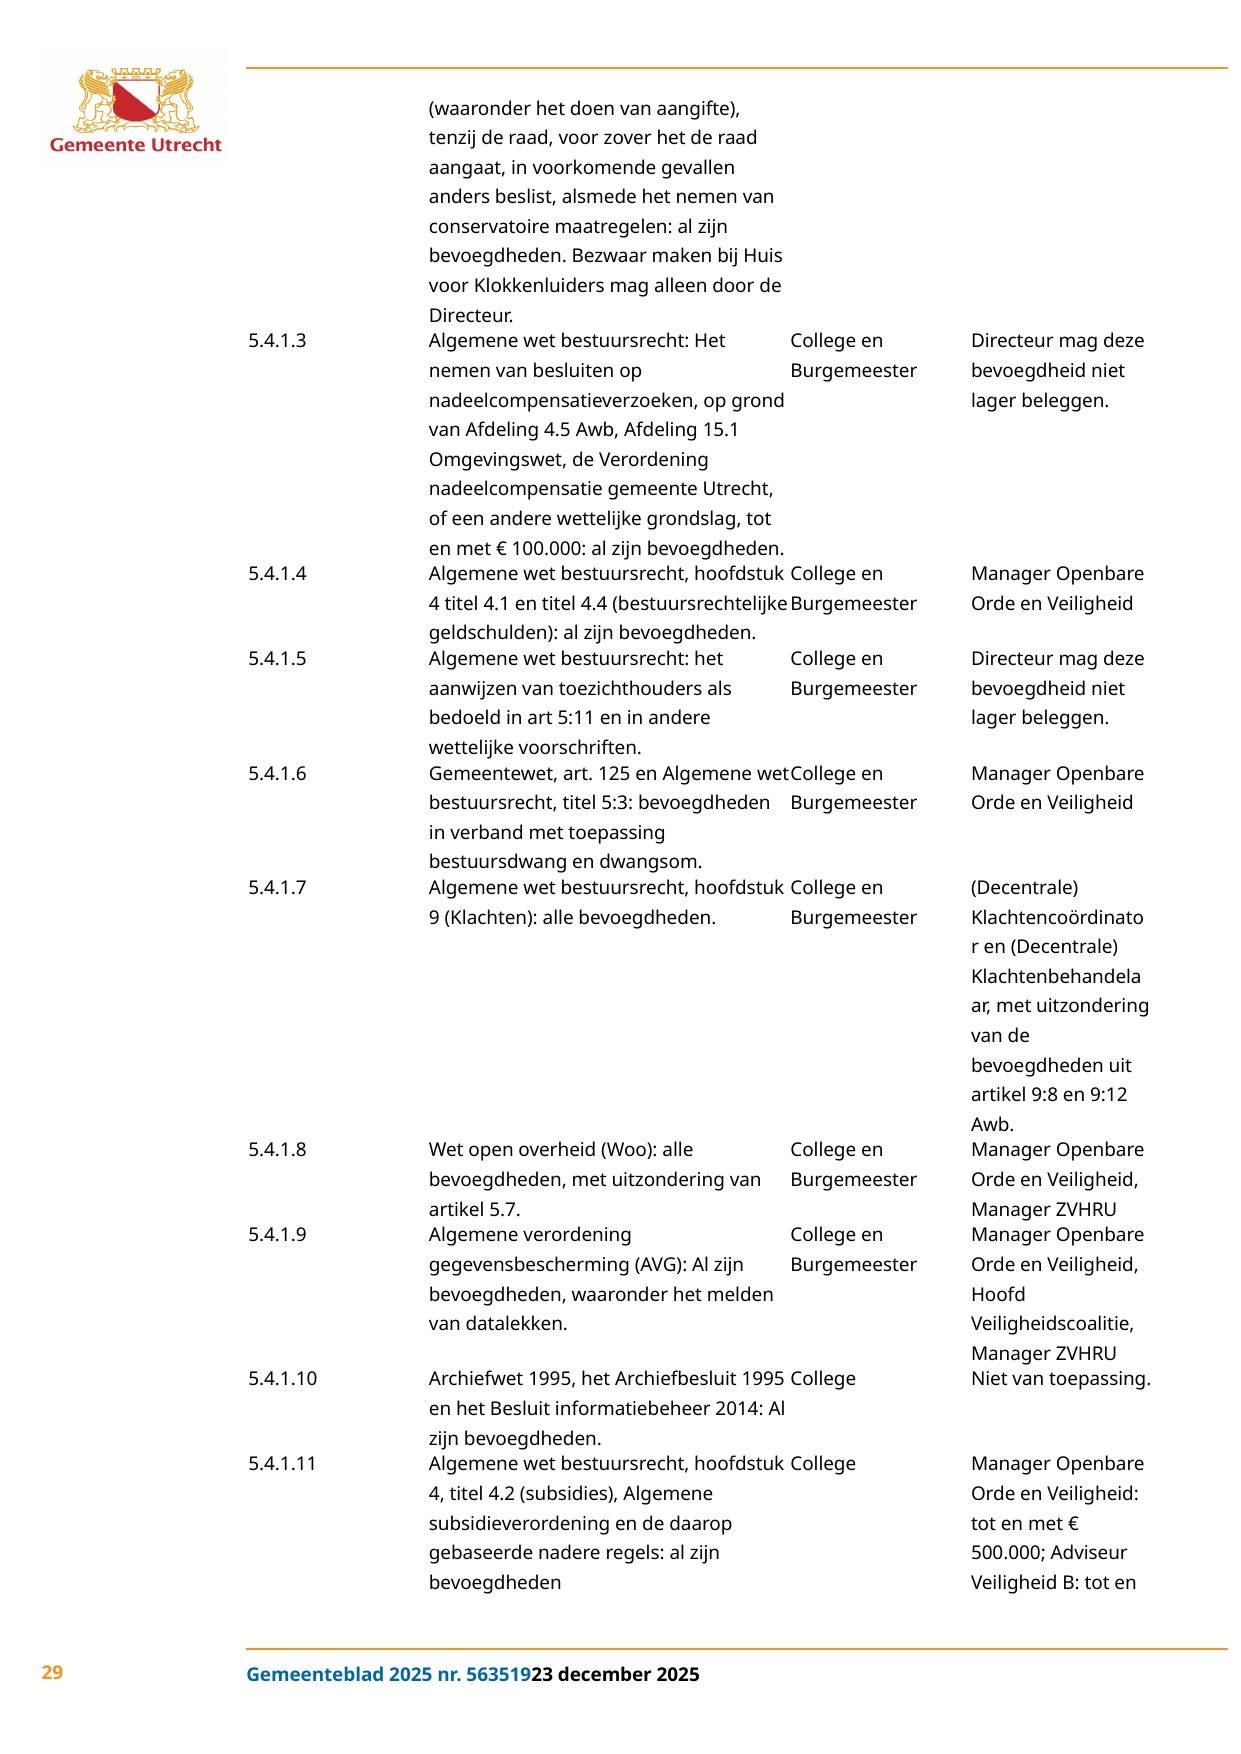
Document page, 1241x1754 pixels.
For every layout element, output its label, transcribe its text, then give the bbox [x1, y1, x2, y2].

table_cell Algemene wet bestuursrecht, hoofdstuk 4, titel 4.2 (subsidies), Algemene subsidieverordening en de daarop gebaseerde nadere regels: al zijn bevoegdheden [429, 1451, 790, 1594]
table_cell College [790, 1366, 971, 1451]
table_cell [248, 95, 429, 328]
table_cell Manager Openbare Orde en Veiligheid: tot en met € 500.000; Adviseur Veiligheid B: tot en [971, 1451, 1152, 1594]
table_cell [971, 95, 1152, 328]
table_cell Manager Openbare Orde en Veiligheid, Hoofd Veiligheidscoalitie, Manager ZVHRU [971, 1222, 1152, 1366]
table_cell College en Burgemeester [790, 560, 971, 645]
table_cell Wet open overheid (Woo): alle bevoegdheden, met uitzondering van artikel 5.7. [429, 1137, 790, 1222]
table_cell College en Burgemeester [790, 1137, 971, 1222]
table_cell Algemene wet bestuursrecht, hoofdstuk 9 (Klachten): alle bevoegdheden. [429, 874, 790, 1137]
table_cell 5.4.1.3 [248, 328, 429, 560]
table_cell 5.4.1.10 [248, 1366, 429, 1451]
picture [41, 47, 231, 172]
table_cell College en Burgemeester [790, 328, 971, 560]
table_cell 5.4.1.7 [248, 874, 429, 1137]
table_cell Manager Openbare Orde en Veiligheid [971, 560, 1152, 645]
table_cell Manager Openbare Orde en Veiligheid, Manager ZVHRU [971, 1137, 1152, 1222]
table_cell College en Burgemeester [790, 760, 971, 874]
table_cell 5.4.1.5 [248, 645, 429, 760]
table_cell (Decentrale) Klachtencoördinator en (Decentrale) Klachtenbehandelaar, met uitzondering van de bevoegdheden uit artikel 9:8 en 9:12 Awb. [971, 874, 1152, 1137]
table_cell Algemene wet bestuursrecht: Het nemen van besluiten op nadeelcompensatieverzoeken, op grond van Afdeling 4.5 Awb, Afdeling 15.1 Omgevingswet, de Verordening nadeelcompensatie gemeente Utrecht, of een andere wettelijke grondslag, tot en met € 100.000: al zijn bevoegdheden. [429, 328, 790, 560]
table_cell Directeur mag deze bevoegdheid niet lager beleggen. [971, 328, 1152, 560]
table_cell College [790, 1451, 971, 1594]
table_cell Niet van toepassing. [971, 1366, 1152, 1451]
table_cell 5.4.1.11 [248, 1451, 429, 1594]
table_cell College en Burgemeester [790, 1222, 971, 1366]
table_cell [790, 95, 971, 328]
table_cell 5.4.1.9 [248, 1222, 429, 1366]
table_cell Manager Openbare Orde en Veiligheid [971, 760, 1152, 874]
table_cell Algemene wet bestuursrecht: het aanwijzen van toezichthouders als bedoeld in art 5:11 en in andere wettelijke voorschriften. [429, 645, 790, 760]
table_cell Gemeentewet, art. 125 en Algemene wet bestuursrecht, titel 5:3: bevoegdheden in verband met toepassing bestuursdwang en dwangsom. [429, 760, 790, 874]
table_cell Algemene verordening gegevensbescherming (AVG): Al zijn bevoegdheden, waaronder het melden van datalekken. [429, 1222, 790, 1366]
table_cell Archiefwet 1995, het Archiefbesluit 1995 en het Besluit informatiebeheer 2014: Al zijn bevoegdheden. [429, 1366, 790, 1451]
table_cell 5.4.1.8 [248, 1137, 429, 1222]
table_cell College en Burgemeester [790, 645, 971, 760]
table_cell College en Burgemeester [790, 874, 971, 1137]
table_cell 5.4.1.4 [248, 560, 429, 645]
table_cell (waaronder het doen van aangifte), tenzij de raad, voor zover het de raad aangaat, in voorkomende gevallen anders beslist, alsmede het nemen van conservatoire maatregelen: al zijn bevoegdheden. Bezwaar maken bij Huis voor Klokkenluiders mag alleen door de Directeur. [429, 95, 790, 328]
table_cell Algemene wet bestuursrecht, hoofdstuk 4 titel 4.1 en titel 4.4 (bestuursrechtelijke geldschulden): al zijn bevoegdheden. [429, 560, 790, 645]
table_cell 5.4.1.6 [248, 760, 429, 874]
table_cell Directeur mag deze bevoegdheid niet lager beleggen. [971, 645, 1152, 760]
